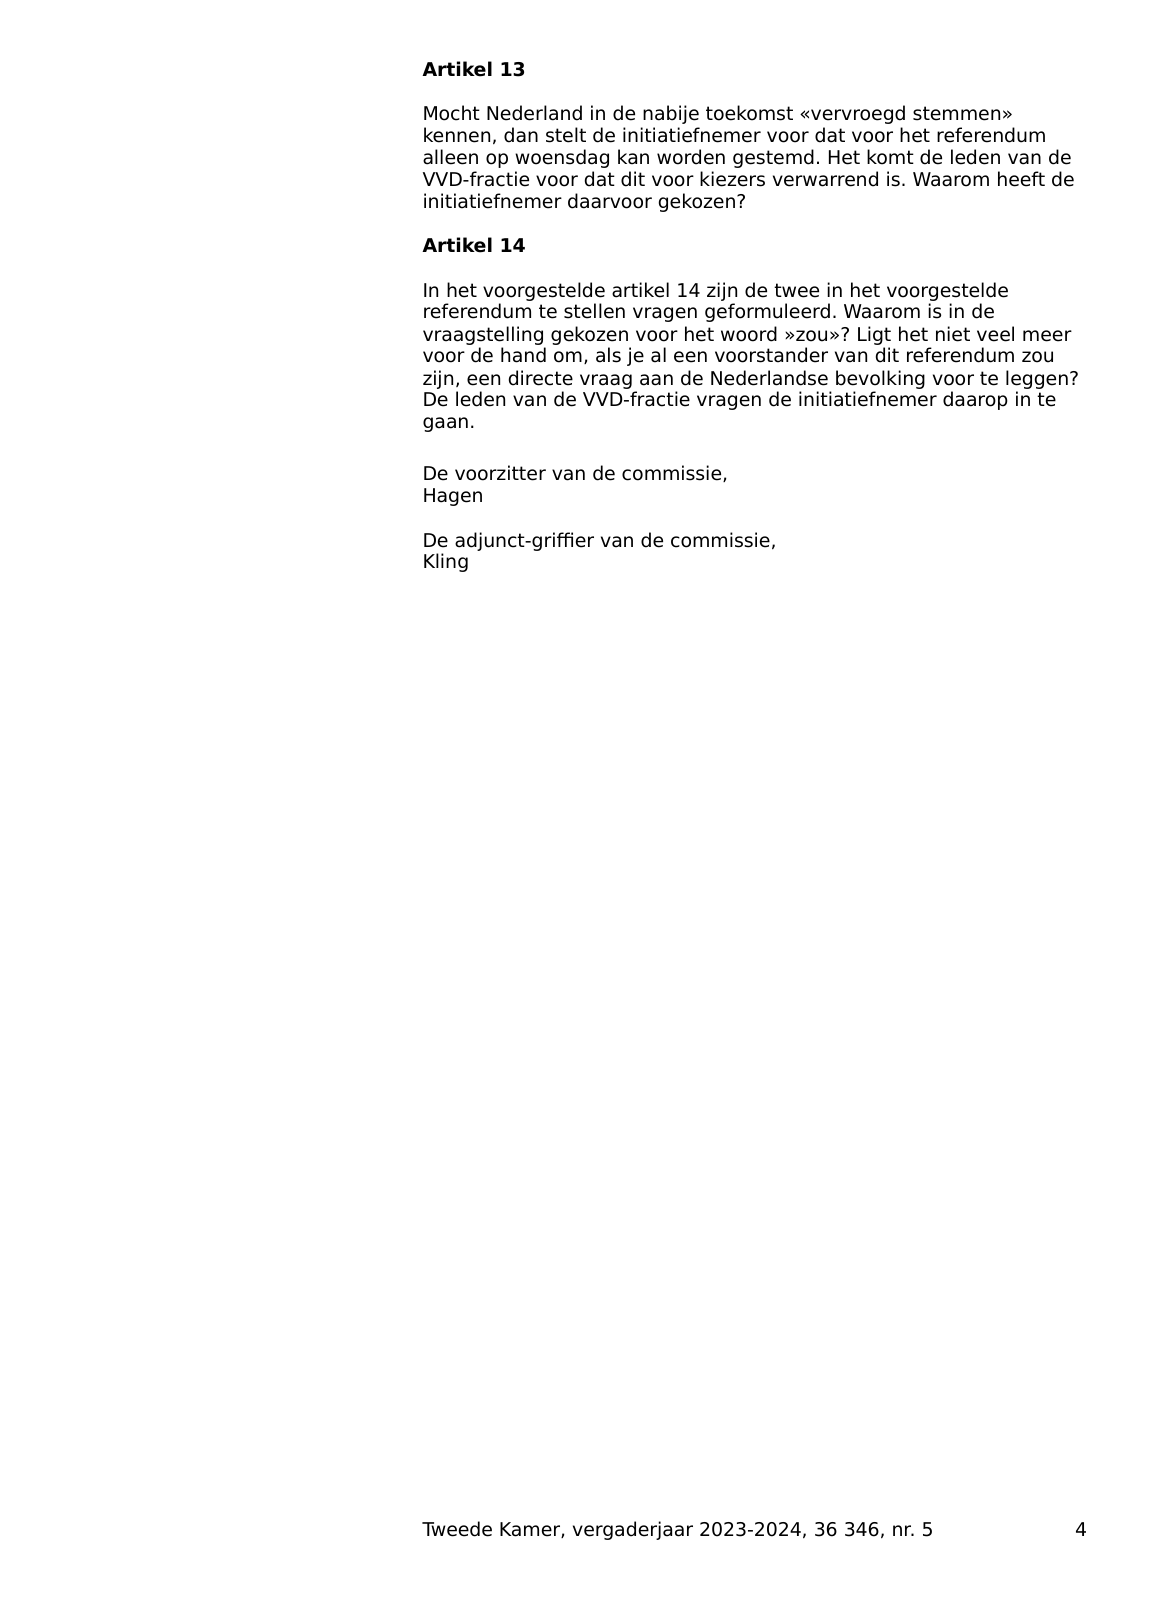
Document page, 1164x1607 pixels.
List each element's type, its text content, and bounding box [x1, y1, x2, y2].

subtitle Artikel 14 [422, 235, 1087, 257]
subtitle Artikel 13 [422, 59, 1087, 81]
text De voorzitter van de commissie, Hagen [422, 463, 1087, 507]
text In het voorgestelde artikel 14 zijn de twee in het voorgestelde referendum te stellen vragen geformuleerd. Waarom is in de vraagstelling gekozen voor het woord »zou»? Ligt het niet veel meer voor de hand om, als je al een voorstander van dit referendum zou zijn, een directe vraag aan de Nederlandse bevolking voor te leggen? De leden van de VVD-fractie vragen de initiatiefnemer daarop in te gaan. [422, 279, 1087, 433]
text Mocht Nederland in de nabije toekomst «vervroegd stemmen» kennen, dan stelt de initiatiefnemer voor dat voor het referendum alleen op woensdag kan worden gestemd. Het komt de leden van de VVD-fractie voor dat dit voor kiezers verwarrend is. Waarom heeft de initiatiefnemer daarvoor gekozen? [422, 103, 1087, 213]
text De adjunct-griffier van de commissie, Kling [422, 529, 1087, 573]
